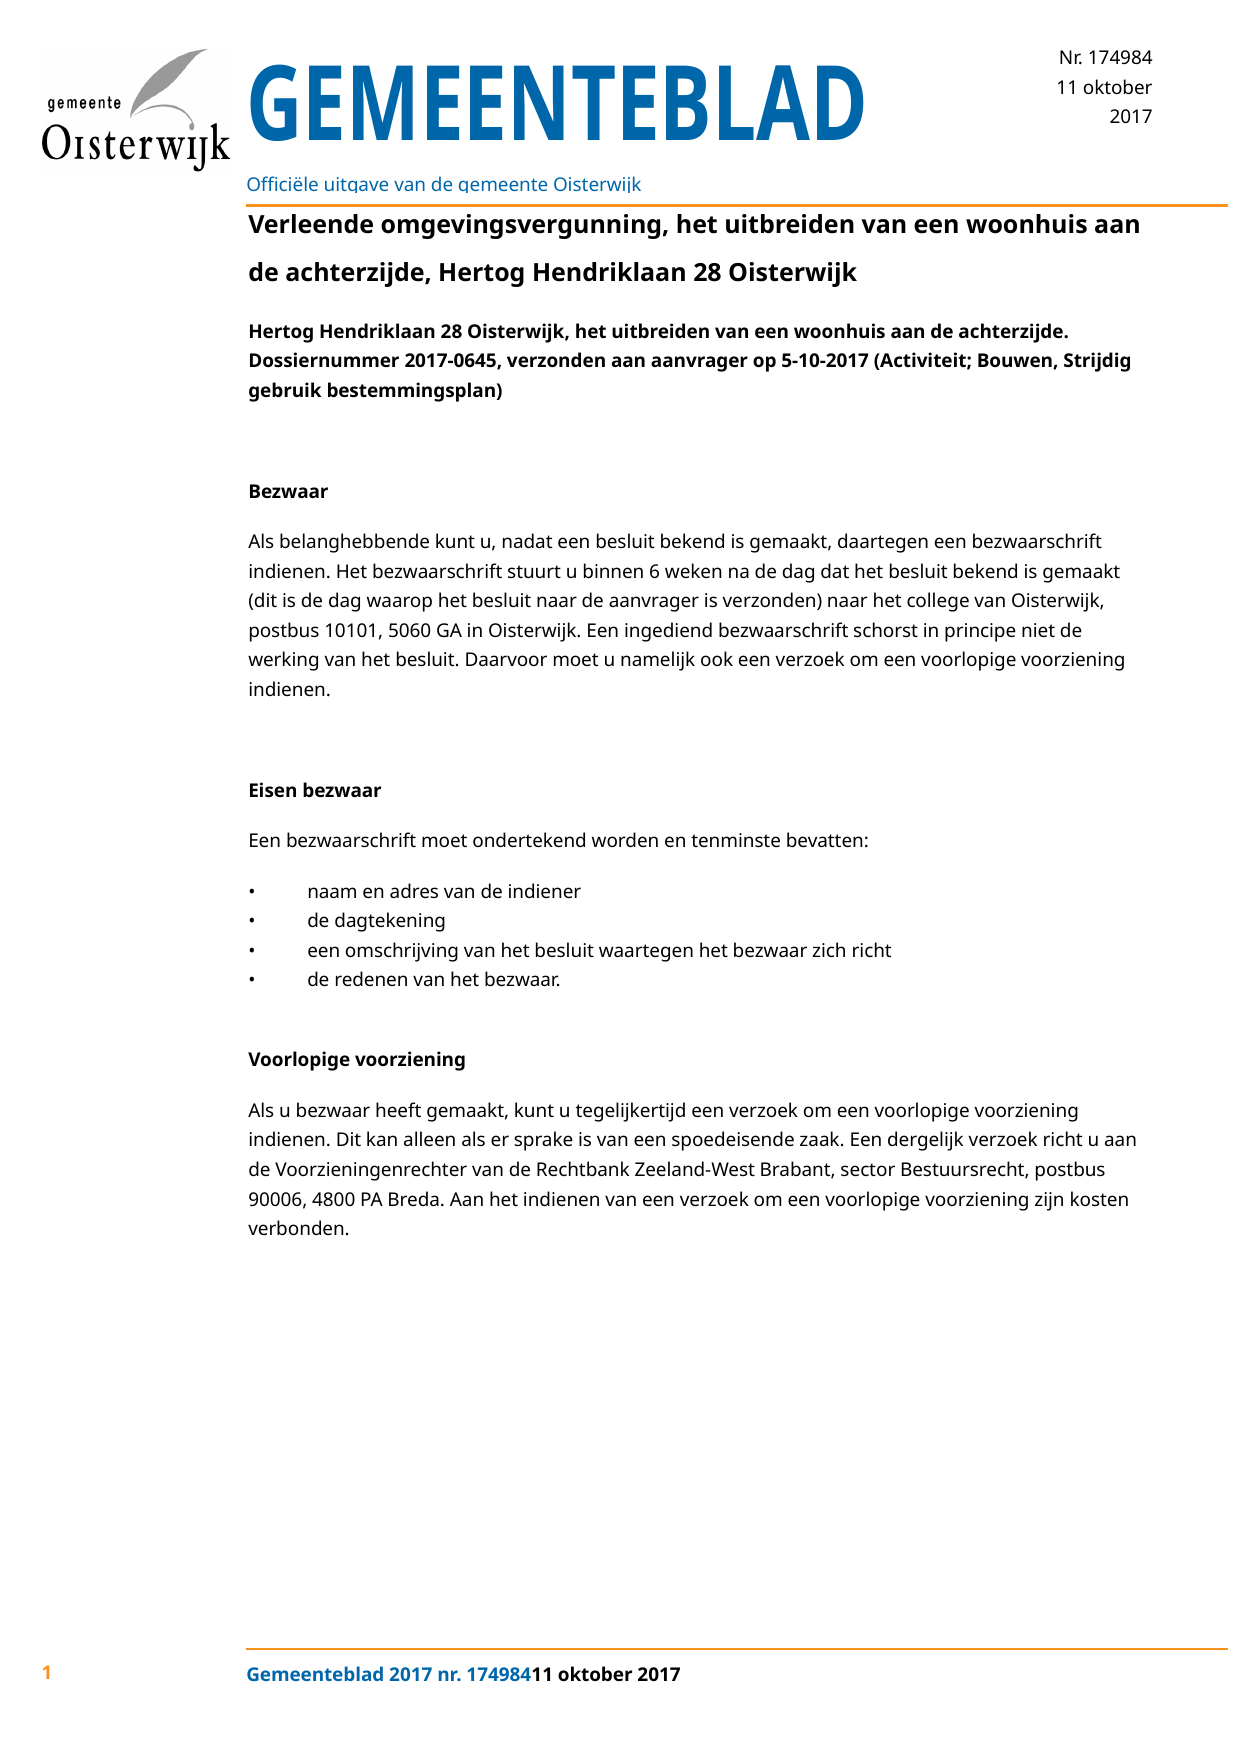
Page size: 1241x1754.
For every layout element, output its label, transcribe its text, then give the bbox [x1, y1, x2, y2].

picture [41, 47, 231, 172]
text Als belanghebbende kunt u, nadat een besluit bekend is gemaakt, daartegen een bezwaarschrift indienen. Het bezwaarschrift stuurt u binnen 6 weken na de dag dat het besluit bekend is gemaakt (dit is de dag waarop het besluit naar de aanvrager is verzonden) naar het college van Oisterwijk, postbus 10101, 5060 GA in Oisterwijk. Een ingediend bezwaarschrift schorst in principe niet de werking van het besluit. Daarvoor moet u namelijk ook een verzoek om een voorlopige voorziening indienen. [248, 528, 1152, 702]
text Als u bezwaar heeft gemaakt, kunt u tegelijkertijd een verzoek om een voorlopige voorziening indienen. Dit kan alleen als er sprake is van een spoedeisende zaak. Een dergelijk verzoek richt u aan de Voorzieningenrechter van de Rechtbank Zeeland-West Brabant, sector Bestuursrecht, postbus 90006, 4800 PA Breda. Aan het indienen van een verzoek om een voorlopige voorziening zijn kosten verbonden. [248, 1097, 1152, 1241]
list naam en adres van de indiener [248, 878, 1152, 904]
text Bezwaar [248, 478, 1152, 504]
text Hertog Hendriklaan 28 Oisterwijk, het uitbreiden van een woonhuis aan de achterzijde. Dossiernummer 2017-0645, verzonden aan aanvrager op 5-10-2017 (Activiteit; Bouwen, Strijdig gebruik bestemmingsplan) [248, 318, 1152, 403]
list de redenen van het bezwaar. [248, 967, 1152, 992]
text Eisen bezwaar [248, 777, 1152, 803]
text Een bezwaarschrift moet ondertekend worden en tenminste bevatten: [248, 827, 1152, 853]
text Verleende omgevingsvergunning, het uitbreiden van een woonhuis aan de achterzijde, Hertog Hendriklaan 28 Oisterwijk [248, 207, 1152, 288]
text Voorlopige voorziening [248, 1047, 1152, 1072]
list de dagtekening [248, 907, 1152, 933]
list een omschrijving van het besluit waartegen het bezwaar zich richt [248, 937, 1152, 963]
